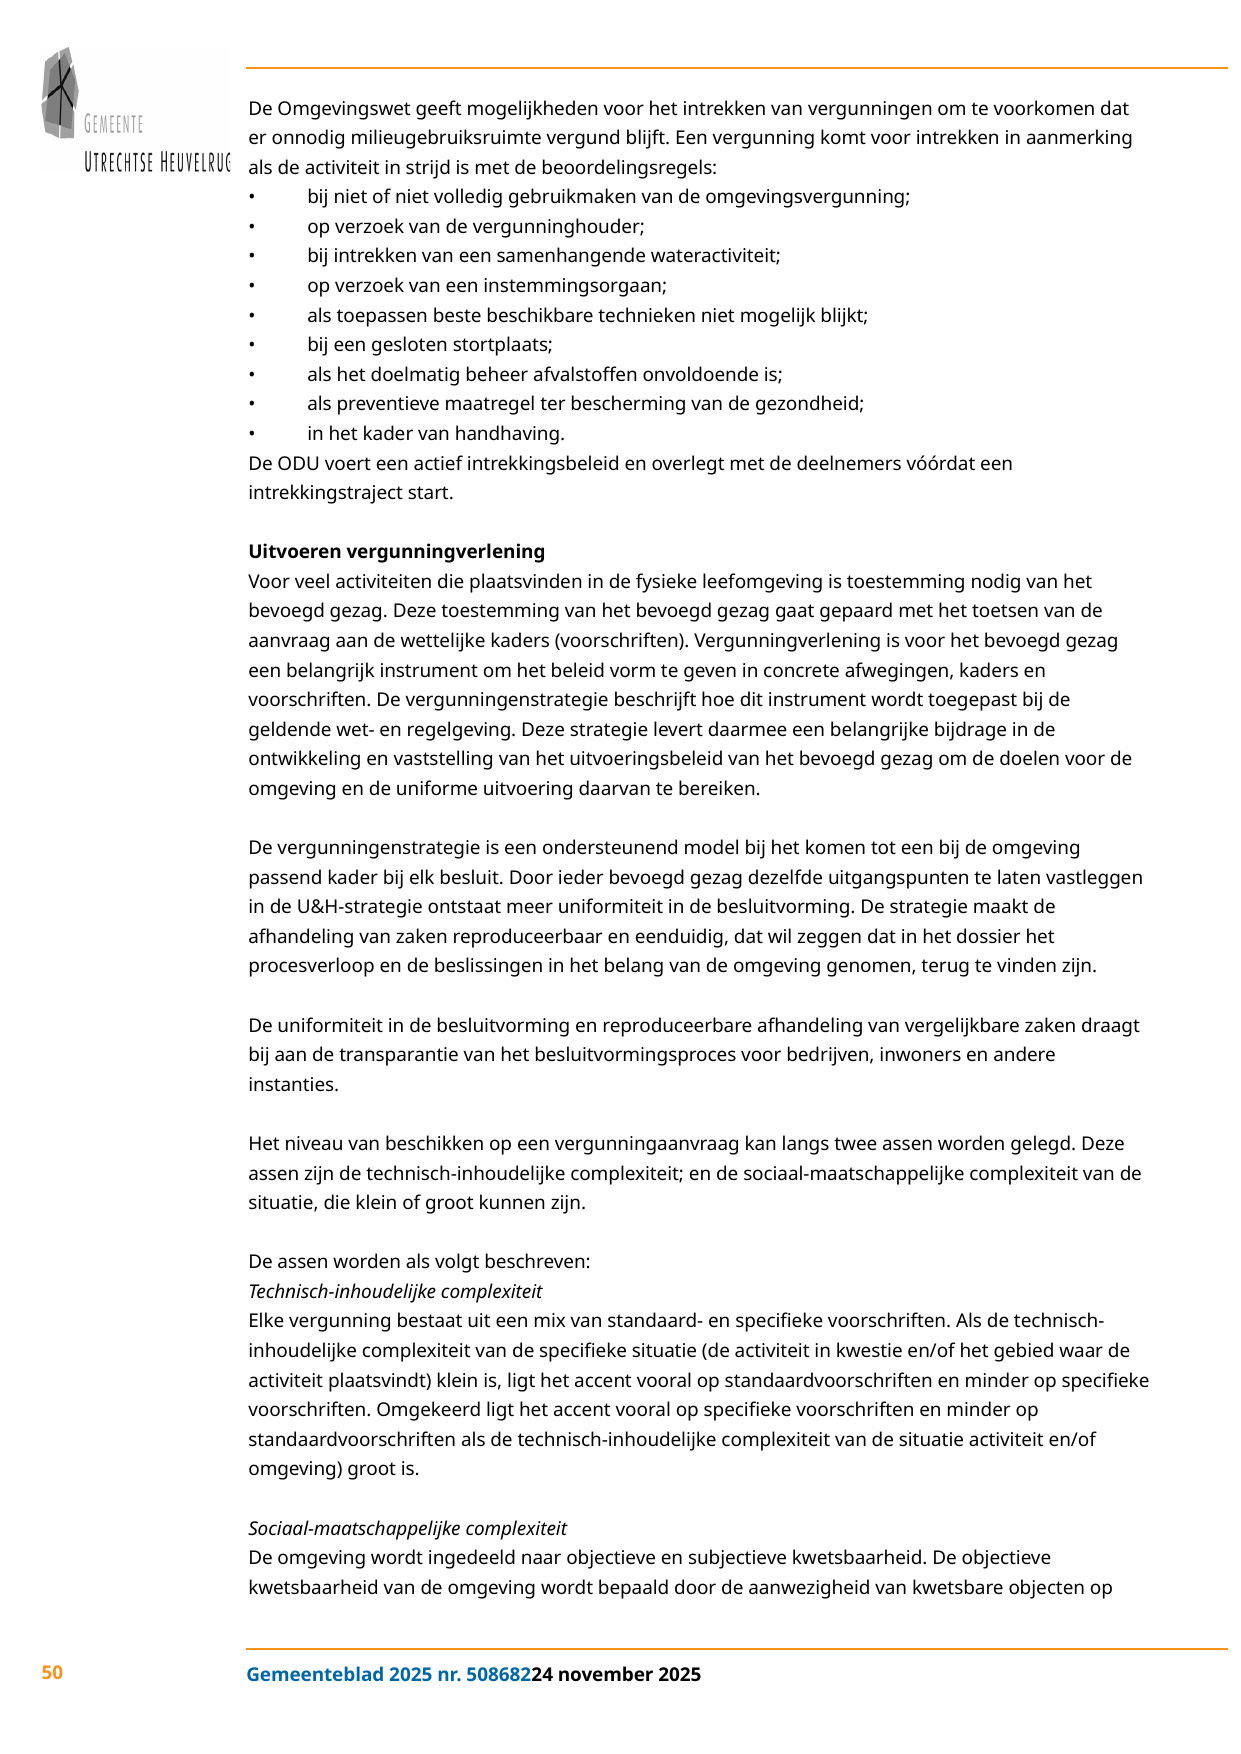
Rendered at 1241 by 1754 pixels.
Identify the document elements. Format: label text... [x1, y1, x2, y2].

text Elke vergunning bestaat uit een mix van standaard- en specifieke voorschriften. Als de technisch-inhoudelijke complexiteit van de specifieke situatie (de activiteit in kwestie en/of het gebied waar de activiteit plaatsvindt) klein is, ligt het accent vooral op standaardvoorschriften en minder op specifieke voorschriften. Omgekeerd ligt het accent vooral op specifieke voorschriften en minder op standaardvoorschriften als de technisch-inhoudelijke complexiteit van de situatie activiteit en/of omgeving) groot is. [248, 1308, 1152, 1481]
list in het kader van handhaving. [248, 420, 1152, 446]
text Uitvoeren vergunningverlening [248, 538, 1152, 564]
list als het doelmatig beheer afvalstoffen onvoldoende is; [248, 361, 1152, 387]
text Voor veel activiteiten die plaatsvinden in de fysieke leefomgeving is toestemming nodig van het bevoegd gezag. Deze toestemming van het bevoegd gezag gaat gepaard met het toetsen van de aanvraag aan de wettelijke kaders (voorschriften). Vergunningverlening is voor het bevoegd gezag een belangrijk instrument om het beleid vorm te geven in concrete afwegingen, kaders en voorschriften. De vergunningenstrategie beschrijft hoe dit instrument wordt toegepast bij de geldende wet- en regelgeving. Deze strategie levert daarmee een belangrijke bijdrage in de ontwikkeling en vaststelling van het uitvoeringsbeleid van het bevoegd gezag om de doelen voor de omgeving en de uniforme uitvoering daarvan te bereiken. [248, 568, 1152, 801]
list op verzoek van een instemmingsorgaan; [248, 272, 1152, 298]
list als toepassen beste beschikbare technieken niet mogelijk blijkt; [248, 302, 1152, 328]
text De assen worden als volgt beschreven: [248, 1248, 1152, 1274]
list bij een gesloten stortplaats; [248, 331, 1152, 357]
list bij intrekken van een samenhangende wateractiviteit; [248, 243, 1152, 268]
list bij niet of niet volledig gebruikmaken van de omgevingsvergunning; [248, 183, 1152, 209]
text Sociaal-maatschappelijke complexiteit [248, 1515, 1152, 1541]
text Technisch-inhoudelijke complexiteit [248, 1278, 1152, 1304]
list op verzoek van de vergunninghouder; [248, 213, 1152, 239]
text De ODU voert een actief intrekkingsbeleid en overlegt met de deelnemers vóórdat een intrekkingstraject start. [248, 450, 1152, 505]
text De Omgevingswet geeft mogelijkheden voor het intrekken van vergunningen om te voorkomen dat er onnodig milieugebruiksruimte vergund blijft. Een vergunning komt voor intrekken in aanmerking als de activiteit in strijd is met de beoordelingsregels: [248, 95, 1152, 180]
picture [41, 47, 231, 172]
text Het niveau van beschikken op een vergunningaanvraag kan langs twee assen worden gelegd. Deze assen zijn de technisch-inhoudelijke complexiteit; en de sociaal-maatschappelijke complexiteit van de situatie, die klein of groot kunnen zijn. [248, 1130, 1152, 1215]
list als preventieve maatregel ter bescherming van de gezondheid; [248, 391, 1152, 416]
text De uniformiteit in de besluitvorming en reproduceerbare afhandeling van vergelijkbare zaken draagt bij aan de transparantie van het besluitvormingsproces voor bedrijven, inwoners en andere instanties. [248, 1012, 1152, 1097]
text De omgeving wordt ingedeeld naar objectieve en subjectieve kwetsbaarheid. De objectieve kwetsbaarheid van de omgeving wordt bepaald door de aanwezigheid van kwetsbare objecten op [248, 1544, 1152, 1600]
text De vergunningenstrategie is een ondersteunend model bij het komen tot een bij de omgeving passend kader bij elk besluit. Door ieder bevoegd gezag dezelfde uitgangspunten te laten vastleggen in de U&H-strategie ontstaat meer uniformiteit in de besluitvorming. De strategie maakt de afhandeling van zaken reproduceerbaar en eenduidig, dat wil zeggen dat in het dossier het procesverloop en de beslissingen in het belang van de omgeving genomen, terug te vinden zijn. [248, 834, 1152, 978]
